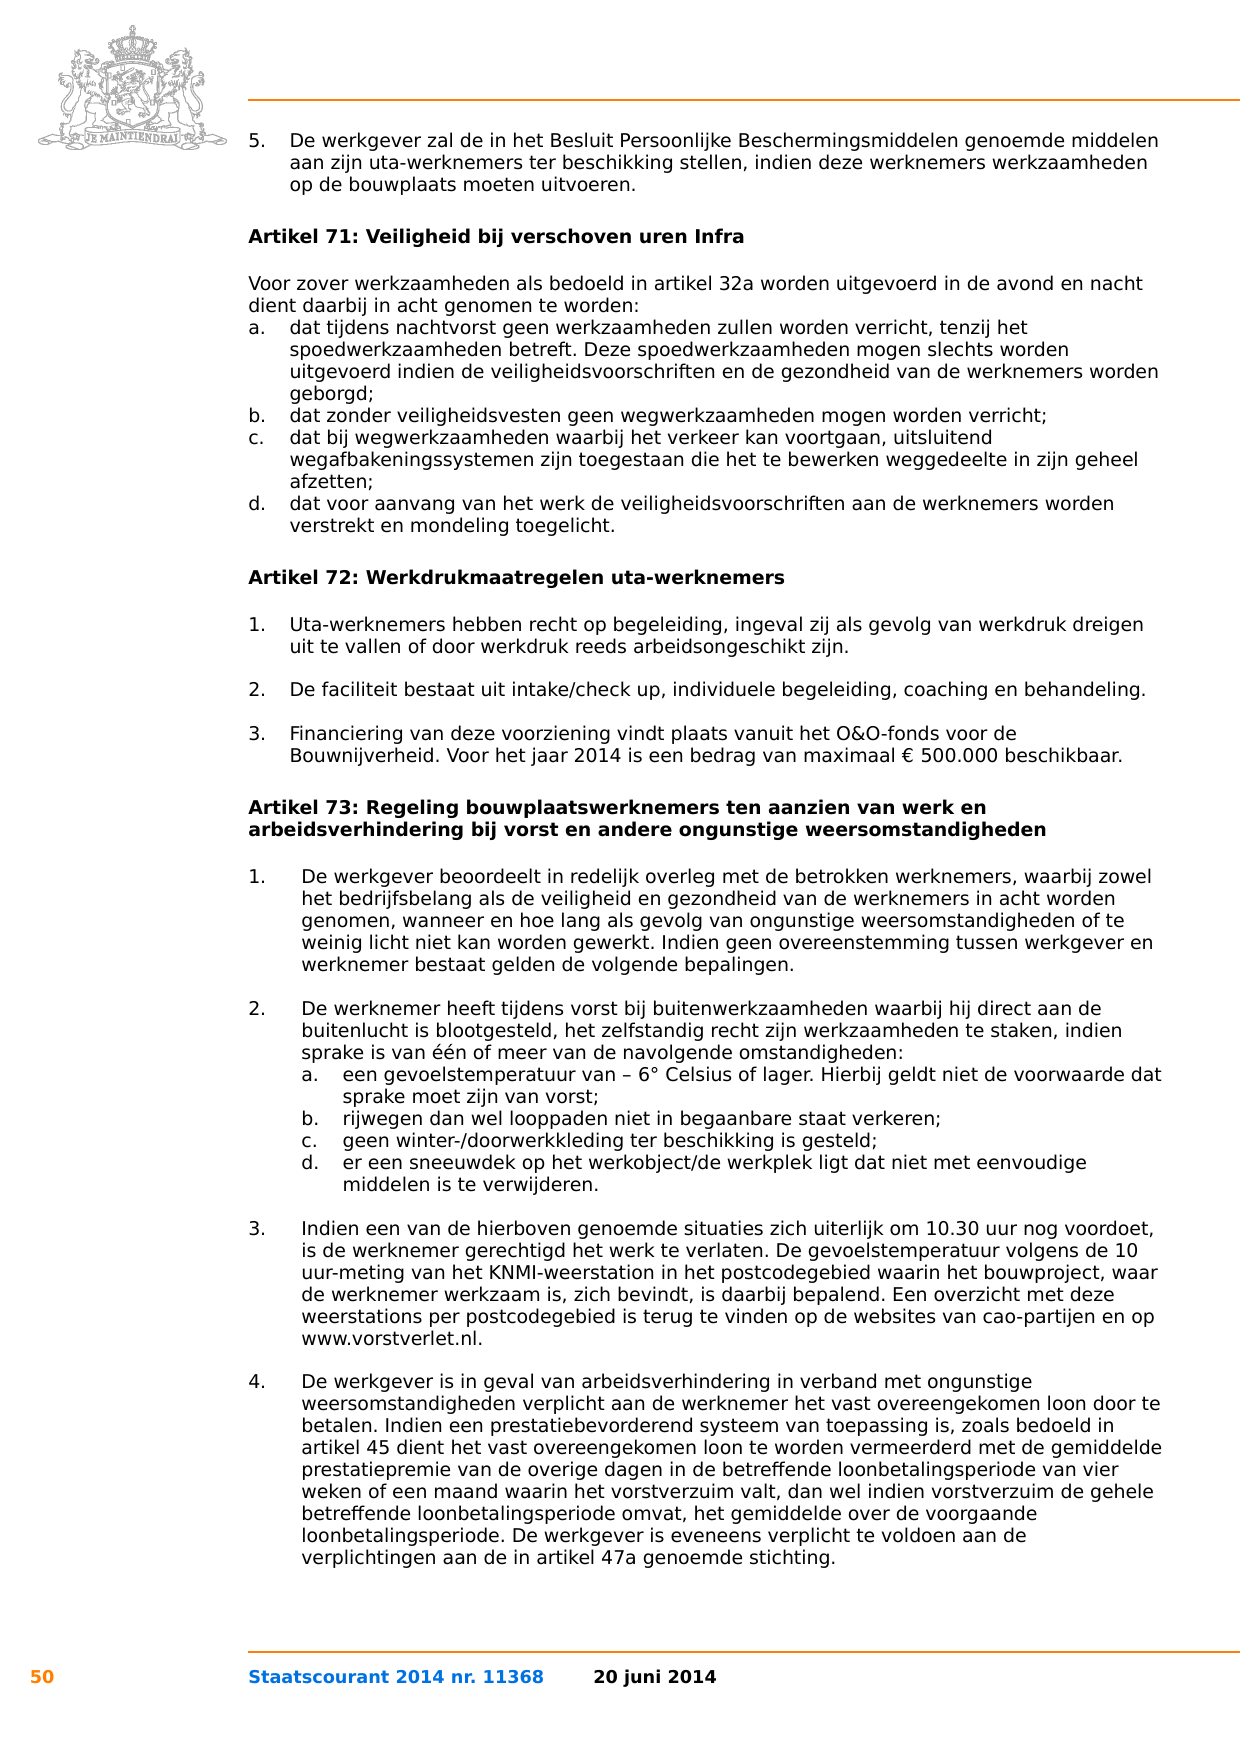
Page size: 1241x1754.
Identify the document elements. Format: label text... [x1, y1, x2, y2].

text Voor zover werkzaamheden als bedoeld in artikel 32a worden uitgevoerd in de avond en nacht dient daarbij in acht genomen te worden: [248, 273, 1163, 317]
subtitle Artikel 71: Veiligheid bij verschoven uren Infra [248, 226, 1163, 248]
text 4. De werkgever is in geval van arbeidsverhindering in verband met ongunstige weersomstandigheden verplicht aan de werknemer het vast overeengekomen loon door te betalen. Indien een prestatiebevorderend systeem van toepassing is, zoals bedoeld in artikel 45 dient het vast overeengekomen loon te worden vermeerderd met de gemiddelde prestatiepremie van de overige dagen in de betreffende loonbetalingsperiode van vier weken of een maand waarin het vorstverzuim valt, dan wel indien vorstverzuim de gehele betreffende loonbetalingsperiode omvat, het gemiddelde over de voorgaande loonbetalingsperiode. De werkgever is eveneens verplicht te voldoen aan de verplichtingen aan de in artikel 47a genoemde stichting. [248, 1371, 1163, 1569]
text 1. Uta-werknemers hebben recht op begeleiding, ingeval zij als gevolg van werkdruk dreigen uit te vallen of door werkdruk reeds arbeidsongeschikt zijn. [248, 613, 1163, 657]
text 1. De werkgever beoordeelt in redelijk overleg met de betrokken werknemers, waarbij zowel het bedrijfsbelang als de veiligheid en gezondheid van de werknemers in acht worden genomen, wanneer en hoe lang als gevolg van ongunstige weersomstandigheden of te weinig licht niet kan worden gewerkt. Indien geen overeenstemming tussen werkgever en werknemer bestaat gelden de volgende bepalingen. [248, 866, 1163, 976]
picture [38, 25, 227, 150]
text b. rijwegen dan wel looppaden niet in begaanbare staat verkeren; [301, 1108, 1163, 1130]
text d. er een sneeuwdek op het werkobject/de werkplek ligt dat niet met eenvoudige middelen is te verwijderen. [301, 1152, 1163, 1196]
text 2. De faciliteit bestaat uit intake/check up, individuele begeleiding, coaching en behandeling. [248, 679, 1163, 701]
text b. dat zonder veiligheidsvesten geen wegwerkzaamheden mogen worden verricht; [248, 405, 1163, 427]
text d. dat voor aanvang van het werk de veiligheidsvoorschriften aan de werknemers worden verstrekt en mondeling toegelicht. [248, 493, 1163, 537]
text c. geen winter-/doorwerkkleding ter beschikking is gesteld; [301, 1130, 1163, 1152]
subtitle Artikel 73: Regeling bouwplaatswerknemers ten aanzien van werk en arbeidsverhindering bij vorst en andere ongunstige weersomstandigheden [248, 797, 1163, 841]
text 5. De werkgever zal de in het Besluit Persoonlijke Beschermingsmiddelen genoemde middelen aan zijn uta-werknemers ter beschikking stellen, indien deze werknemers werkzaamheden op de bouwplaats moeten uitvoeren. [248, 130, 1163, 196]
subtitle Artikel 72: Werkdrukmaatregelen uta-werknemers [248, 567, 1163, 588]
text c. dat bij wegwerkzaamheden waarbij het verkeer kan voortgaan, uitsluitend wegafbakeningssystemen zijn toegestaan die het te bewerken weggedeelte in zijn geheel afzetten; [248, 427, 1163, 493]
text 2. De werknemer heeft tijdens vorst bij buitenwerkzaamheden waarbij hij direct aan de buitenlucht is blootgesteld, het zelfstandig recht zijn werkzaamheden te staken, indien sprake is van één of meer van de navolgende omstandigheden: [248, 998, 1163, 1064]
text a. dat tijdens nachtvorst geen werkzaamheden zullen worden verricht, tenzij het spoedwerkzaamheden betreft. Deze spoedwerkzaamheden mogen slechts worden uitgevoerd indien de veiligheidsvoorschriften en de gezondheid van de werknemers worden geborgd; [248, 317, 1163, 405]
text 3. Indien een van de hierboven genoemde situaties zich uiterlijk om 10.30 uur nog voordoet, is de werknemer gerechtigd het werk te verlaten. De gevoelstemperatuur volgens de 10 uur-meting van het KNMI-weerstation in het postcodegebied waarin het bouwproject, waar de werknemer werkzaam is, zich bevindt, is daarbij bepalend. Een overzicht met deze weerstations per postcodegebied is terug te vinden op de websites van cao-partijen en op www.vorstverlet.nl. [248, 1218, 1163, 1349]
text a. een gevoelstemperatuur van – 6° Celsius of lager. Hierbij geldt niet de voorwaarde dat sprake moet zijn van vorst; [301, 1064, 1163, 1108]
text 3. Financiering van deze voorziening vindt plaats vanuit het O&O-fonds voor de Bouwnijverheid. Voor het jaar 2014 is een bedrag van maximaal € 500.000 beschikbaar. [248, 723, 1163, 767]
